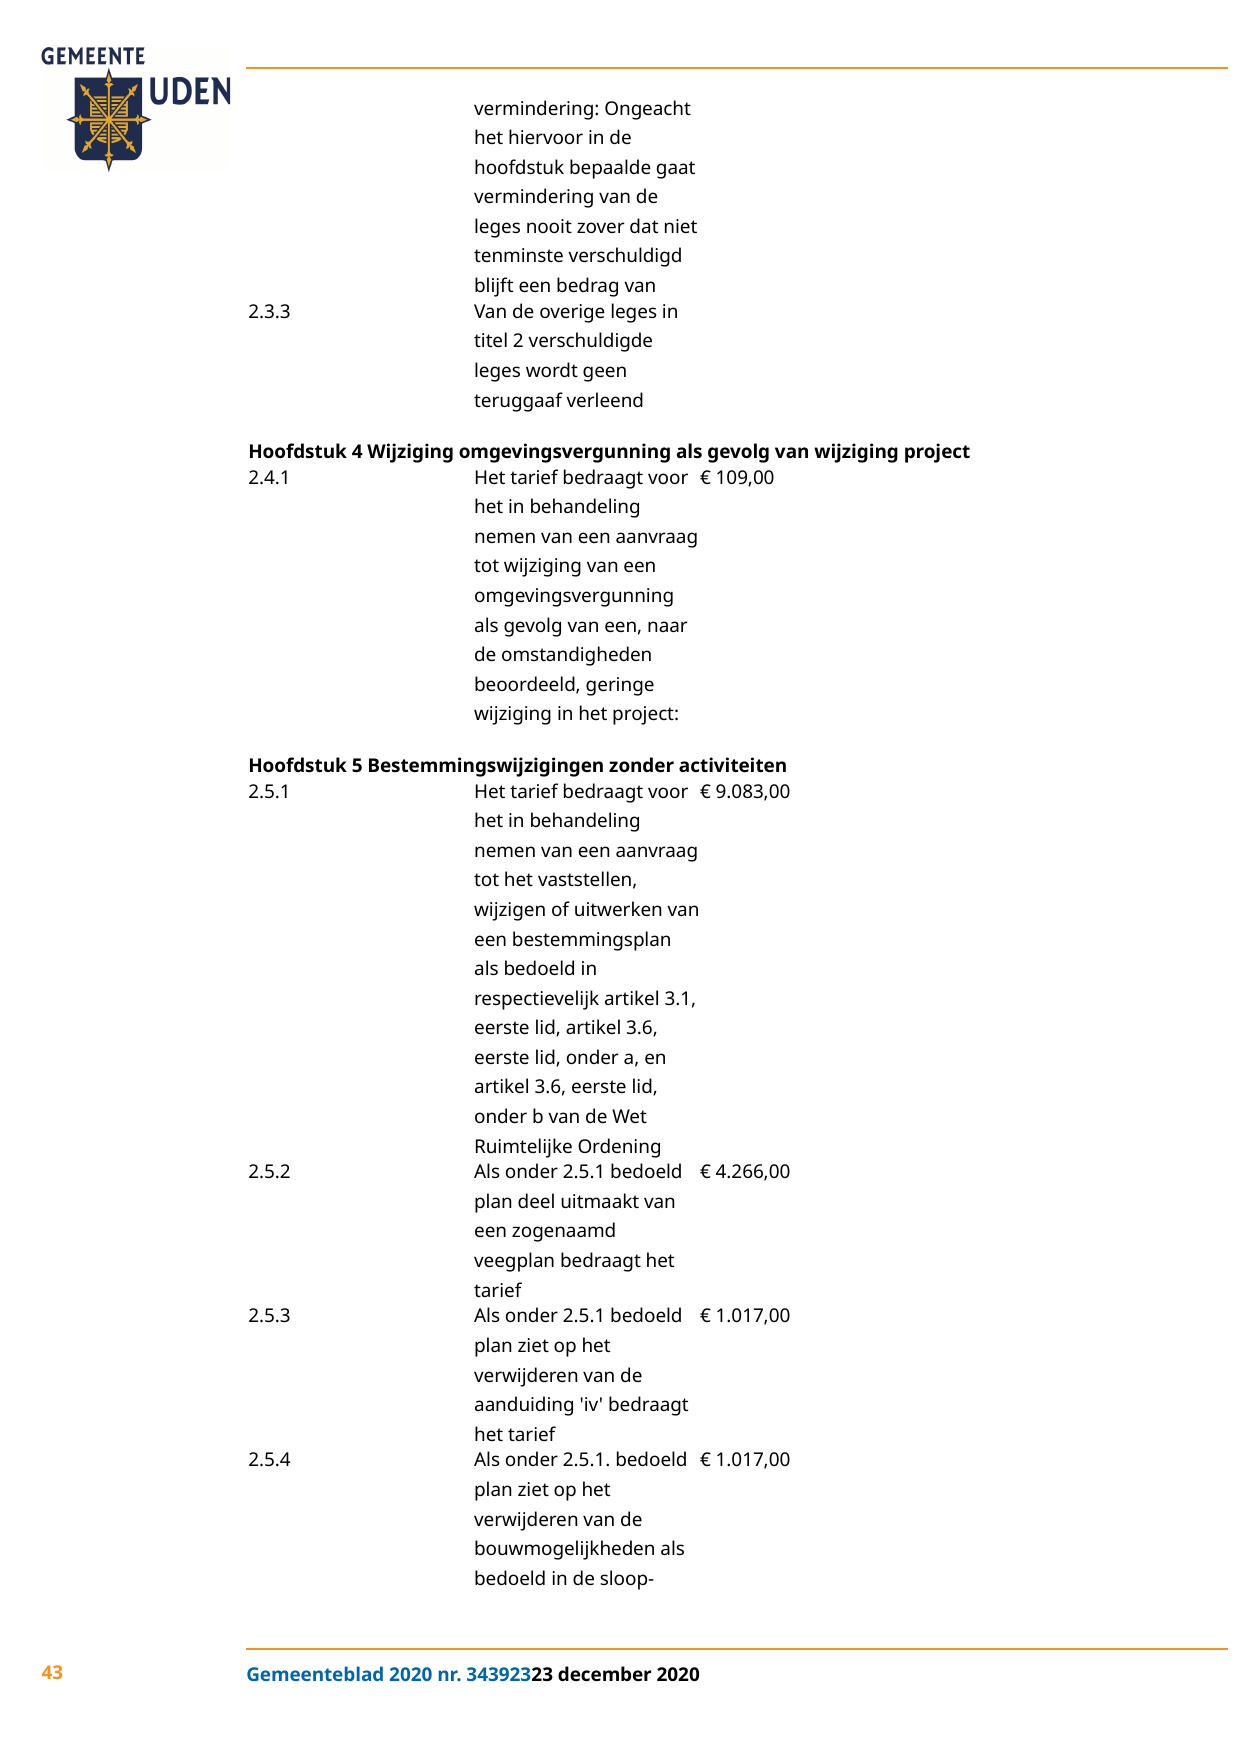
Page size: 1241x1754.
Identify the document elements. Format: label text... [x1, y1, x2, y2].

table_cell [926, 778, 1152, 1158]
table_cell € 4.266,00 [700, 1159, 926, 1303]
table_cell [926, 1303, 1152, 1447]
table_cell 2.5.4 [248, 1447, 474, 1591]
table_cell Het tarief bedraagt voor het in behandeling nemen van een aanvraag tot het vaststellen, wijzigen of uitwerken van een bestemmingsplan als bedoeld in respectievelijk artikel 3.1, eerste lid, artikel 3.6, eerste lid, onder a, en artikel 3.6, eerste lid, onder b van de Wet Ruimtelijke Ordening [474, 778, 700, 1158]
table_cell Het tarief bedraagt voor het in behandeling nemen van een aanvraag tot wijziging van een omgevingsvergunning als gevolg van een, naar de omstandigheden beoordeeld, geringe wijziging in het project: [474, 464, 700, 726]
table_cell 2.5.1 [248, 778, 474, 1158]
table_cell [926, 95, 1152, 298]
picture [41, 47, 231, 172]
table_cell [926, 1159, 1152, 1303]
table_cell [248, 726, 1152, 752]
table_cell [926, 464, 1152, 726]
table_cell vermindering: Ongeacht het hiervoor in de hoofdstuk bepaalde gaat vermindering van de leges nooit zover dat niet tenminste verschuldigd blijft een bedrag van [474, 95, 700, 298]
table_cell 2.5.3 [248, 1303, 474, 1447]
table_cell Als onder 2.5.1 bedoeld plan ziet op het verwijderen van de aanduiding 'iv' bedraagt het tarief [474, 1303, 700, 1447]
table_cell [926, 298, 1152, 412]
table_cell [248, 413, 1152, 438]
table_cell Hoofdstuk 5 Bestemmingswijzigingen zonder activiteiten [248, 752, 1152, 778]
table_cell Als onder 2.5.1 bedoeld plan deel uitmaakt van een zogenaamd veegplan bedraagt het tarief [474, 1159, 700, 1303]
table_cell [700, 95, 926, 298]
table_cell [700, 298, 926, 412]
table_cell € 1.017,00 [700, 1447, 926, 1591]
table_cell 2.4.1 [248, 464, 474, 726]
table_cell [248, 95, 474, 298]
table_cell € 9.083,00 [700, 778, 926, 1158]
table_cell Hoofdstuk 4 Wijziging omgevingsvergunning als gevolg van wijziging project [248, 438, 1152, 464]
table_cell € 1.017,00 [700, 1303, 926, 1447]
table_cell 2.5.2 [248, 1159, 474, 1303]
table_cell € 109,00 [700, 464, 926, 726]
table_cell [926, 1447, 1152, 1591]
table_cell 2.3.3 [248, 298, 474, 412]
table_cell Van de overige leges in titel 2 verschuldigde leges wordt geen teruggaaf verleend [474, 298, 700, 412]
table_cell Als onder 2.5.1. bedoeld plan ziet op het verwijderen van de bouwmogelijkheden als bedoeld in de sloop- [474, 1447, 700, 1591]
